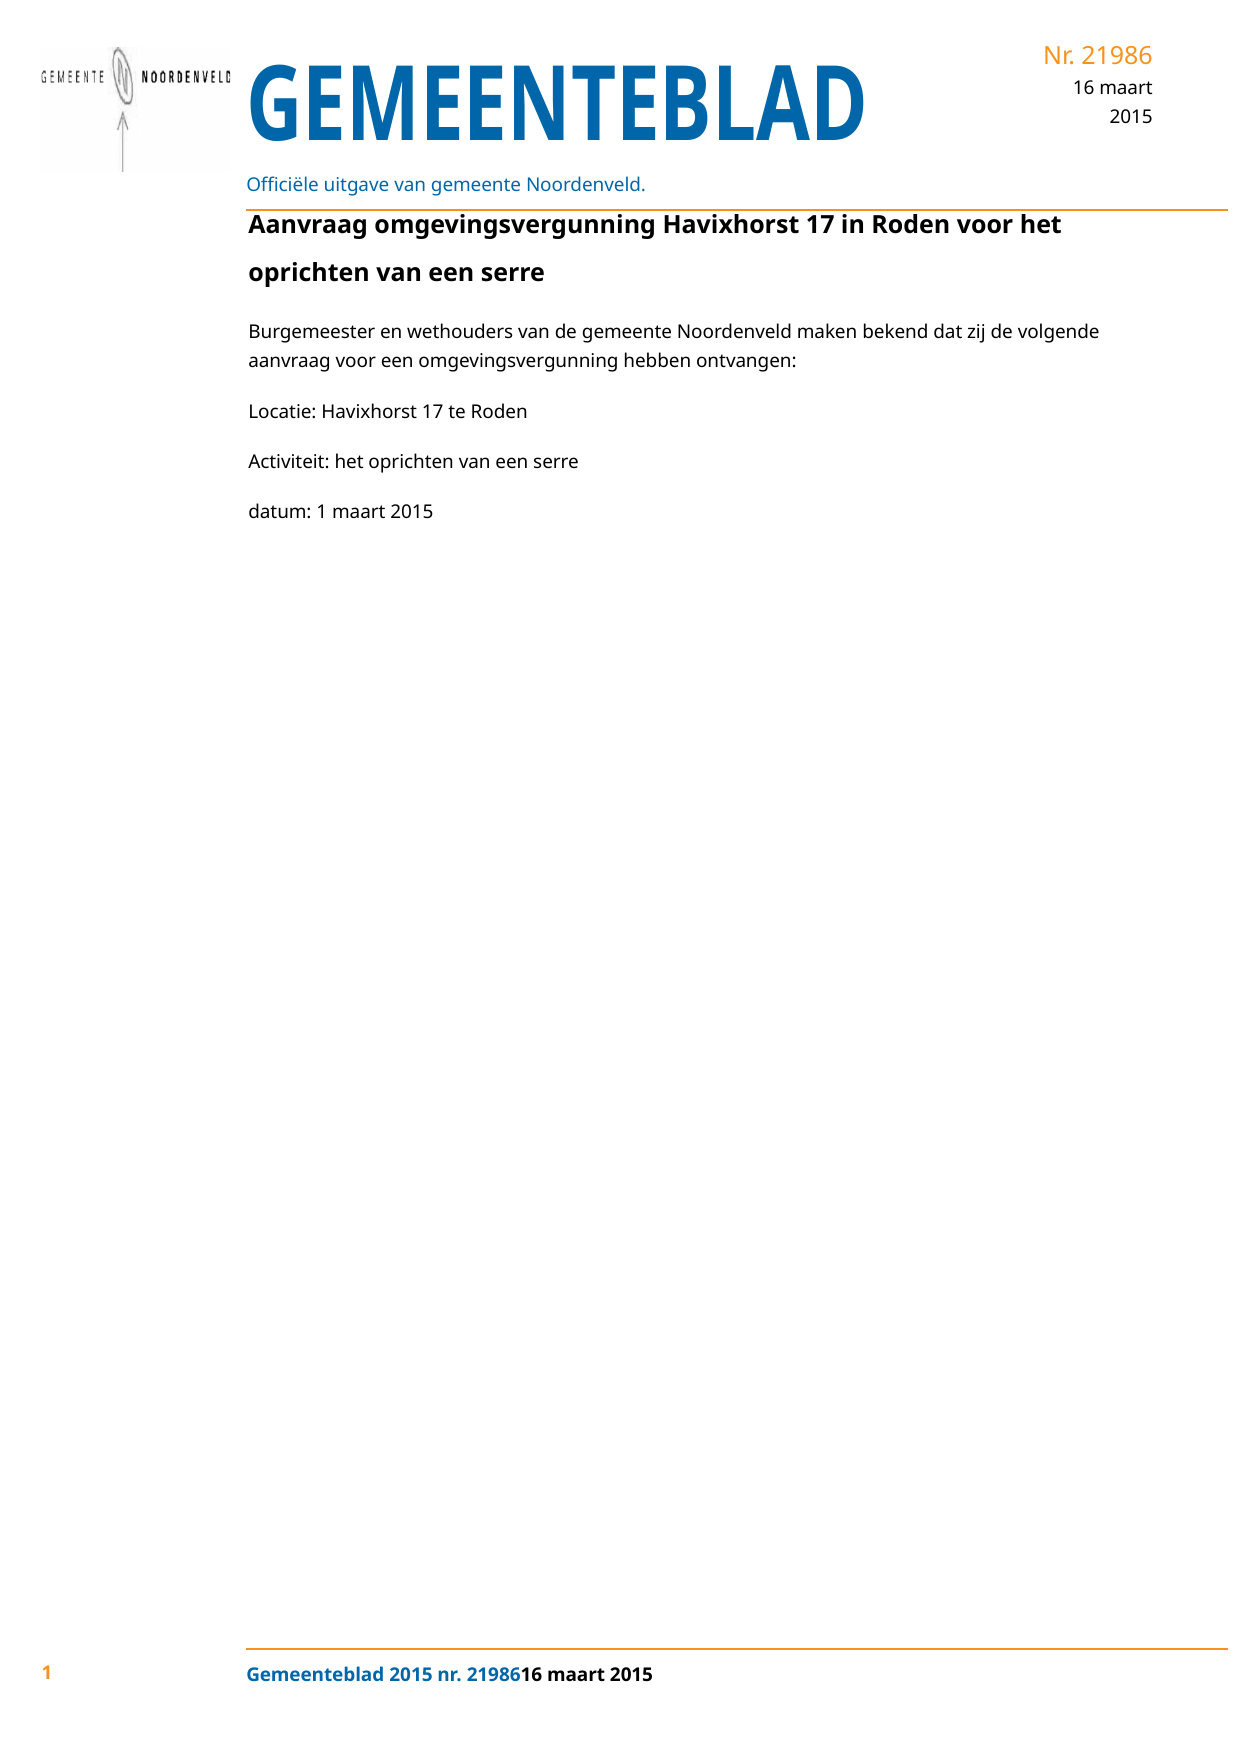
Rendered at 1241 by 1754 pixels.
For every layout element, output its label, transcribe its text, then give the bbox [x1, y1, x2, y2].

text Activiteit: het oprichten van een serre [248, 448, 1152, 474]
picture [41, 47, 231, 172]
text datum: 1 maart 2015 [248, 499, 1152, 524]
text Burgemeester en wethouders van de gemeente Noordenveld maken bekend dat zij de volgende aanvraag voor een omgevingsvergunning hebben ontvangen: [248, 318, 1152, 373]
text Locatie: Havixhorst 17 te Roden [248, 398, 1152, 424]
text Aanvraag omgevingsvergunning Havixhorst 17 in Roden voor het oprichten van een serre [248, 211, 1152, 288]
